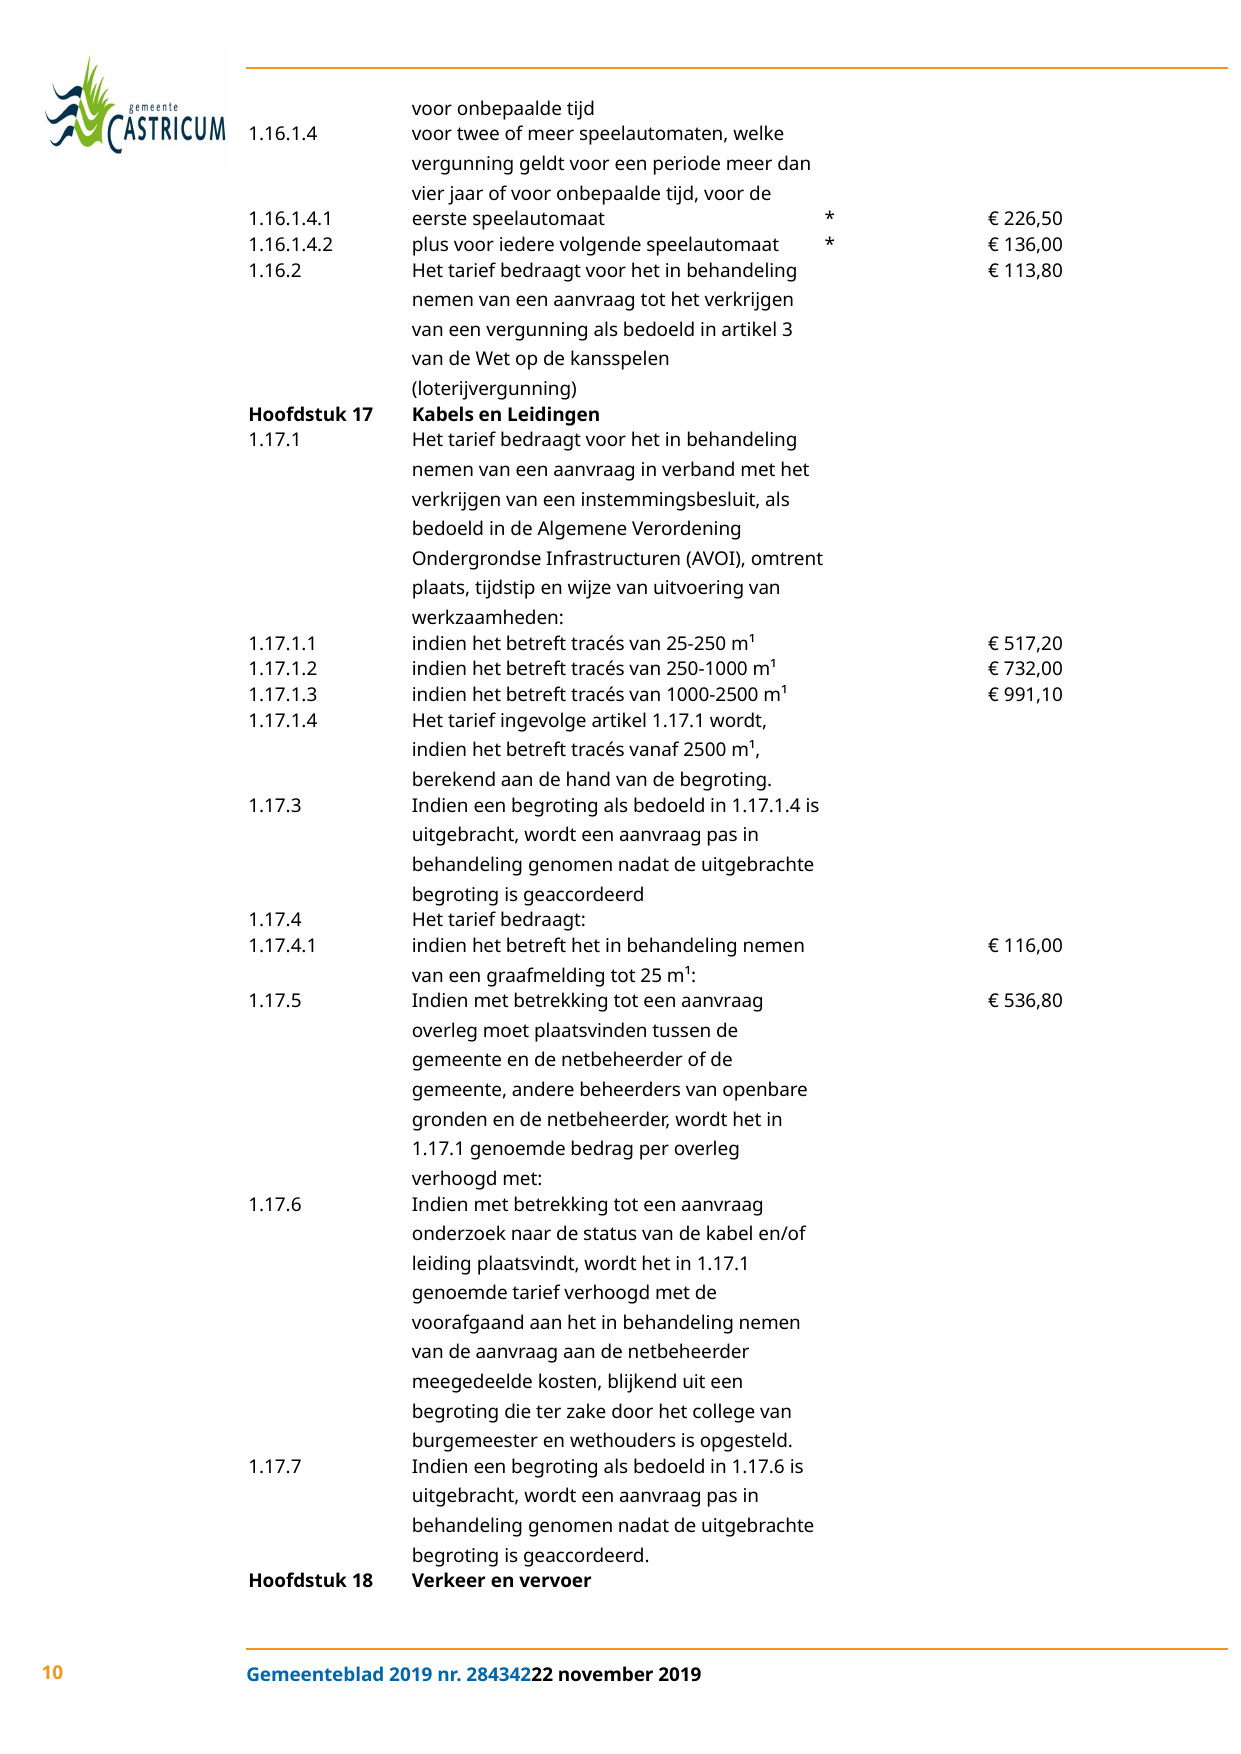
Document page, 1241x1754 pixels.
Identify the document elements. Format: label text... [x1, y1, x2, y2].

table_cell [988, 95, 1152, 121]
table_cell Indien met betrekking tot een aanvraag onderzoek naar de status van de kabel en/of leiding plaatsvindt, wordt het in 1.17.1 genoemde tarief verhoogd met de voorafgaand aan het in behandeling nemen van de aanvraag aan de netbeheerder meegedeelde kosten, blijkend uit een begroting die ter zake door het college van burgemeester en wethouders is opgesteld. [412, 1191, 824, 1453]
table_cell € 113,80 [988, 257, 1152, 401]
table_cell 1.16.1.4 [248, 121, 412, 205]
table_cell 1.17.1.4 [248, 707, 412, 792]
table_cell [824, 257, 988, 401]
table_cell Het tarief ingevolge artikel 1.17.1 wordt, indien het betreft tracés vanaf 2500 m¹, berekend aan de hand van de begroting. [412, 707, 824, 792]
table_cell indien het betreft het in behandeling nemen van een graafmelding tot 25 m¹: [412, 932, 824, 987]
table_cell Hoofdstuk 18 [248, 1568, 412, 1593]
table_cell 1.17.6 [248, 1191, 412, 1453]
table_cell Kabels en Leidingen [412, 401, 824, 427]
table_cell [824, 792, 988, 906]
table_cell voor onbepaalde tijd [412, 95, 824, 121]
table_cell 1.17.5 [248, 988, 412, 1191]
table_cell 1.17.1.2 [248, 656, 412, 681]
table_cell [824, 121, 988, 205]
table_cell € 116,00 [988, 932, 1152, 987]
table_cell Verkeer en vervoer [412, 1568, 824, 1593]
table_cell 1.17.1.3 [248, 681, 412, 707]
table_cell Hoofdstuk 17 [248, 401, 412, 427]
table_cell Het tarief bedraagt voor het in behandeling nemen van een aanvraag tot het verkrijgen van een vergunning als bedoeld in artikel 3 van de Wet op de kansspelen (loterijvergunning) [412, 257, 824, 401]
table_cell [824, 1453, 988, 1568]
table_cell [824, 1568, 988, 1593]
table_cell [988, 401, 1152, 427]
table_cell 1.16.2 [248, 257, 412, 401]
picture [41, 47, 231, 172]
table_cell Het tarief bedraagt voor het in behandeling nemen van een aanvraag in verband met het verkrijgen van een instemmingsbesluit, als bedoeld in de Algemene Verordening Ondergrondse Infrastructuren (AVOI), omtrent plaats, tijdstip en wijze van uitvoering van werkzaamheden: [412, 427, 824, 630]
table_cell 1.17.3 [248, 792, 412, 906]
table_cell [824, 707, 988, 792]
table_cell eerste speelautomaat [412, 205, 824, 231]
table_cell [824, 906, 988, 932]
table_cell [824, 630, 988, 656]
table_cell 1.17.4 [248, 906, 412, 932]
table_cell 1.16.1.4.1 [248, 205, 412, 231]
table_cell € 991,10 [988, 681, 1152, 707]
table_cell [824, 932, 988, 987]
table_cell € 517,20 [988, 630, 1152, 656]
table_cell [824, 1191, 988, 1453]
table_cell [988, 1453, 1152, 1568]
table_cell 1.17.7 [248, 1453, 412, 1568]
table_cell Indien een begroting als bedoeld in 1.17.1.4 is uitgebracht, wordt een aanvraag pas in behandeling genomen nadat de uitgebrachte begroting is geaccordeerd [412, 792, 824, 906]
table_cell [988, 707, 1152, 792]
table_cell 1.17.4.1 [248, 932, 412, 987]
table_cell € 136,00 [988, 231, 1152, 257]
table_cell [824, 681, 988, 707]
table_cell * [824, 205, 988, 231]
table_cell [988, 427, 1152, 630]
table_cell € 536,80 [988, 988, 1152, 1191]
table_cell 1.17.1 [248, 427, 412, 630]
table_cell [824, 401, 988, 427]
table_cell * [824, 231, 988, 257]
table_cell indien het betreft tracés van 1000-2500 m¹ [412, 681, 824, 707]
table_cell voor twee of meer speelautomaten, welke vergunning geldt voor een periode meer dan vier jaar of voor onbepaalde tijd, voor de [412, 121, 824, 205]
table_cell [824, 95, 988, 121]
table_cell € 732,00 [988, 656, 1152, 681]
table_cell 1.16.1.4.2 [248, 231, 412, 257]
table_cell [988, 906, 1152, 932]
table_cell Indien een begroting als bedoeld in 1.17.6 is uitgebracht, wordt een aanvraag pas in behandeling genomen nadat de uitgebrachte begroting is geaccordeerd. [412, 1453, 824, 1568]
table_cell [988, 121, 1152, 205]
table_cell plus voor iedere volgende speelautomaat [412, 231, 824, 257]
table_cell indien het betreft tracés van 250-1000 m¹ [412, 656, 824, 681]
table_cell € 226,50 [988, 205, 1152, 231]
table_cell [988, 1568, 1152, 1593]
table_cell [824, 656, 988, 681]
table_cell [988, 1191, 1152, 1453]
table_cell 1.17.1.1 [248, 630, 412, 656]
table_cell Indien met betrekking tot een aanvraag overleg moet plaatsvinden tussen de gemeente en de netbeheerder of de gemeente, andere beheerders van openbare gronden en de netbeheerder, wordt het in 1.17.1 genoemde bedrag per overleg verhoogd met: [412, 988, 824, 1191]
table_cell indien het betreft tracés van 25-250 m¹ [412, 630, 824, 656]
table_cell [988, 792, 1152, 906]
table_cell Het tarief bedraagt: [412, 906, 824, 932]
table_cell [248, 95, 412, 121]
table_cell [824, 427, 988, 630]
table_cell [824, 988, 988, 1191]
